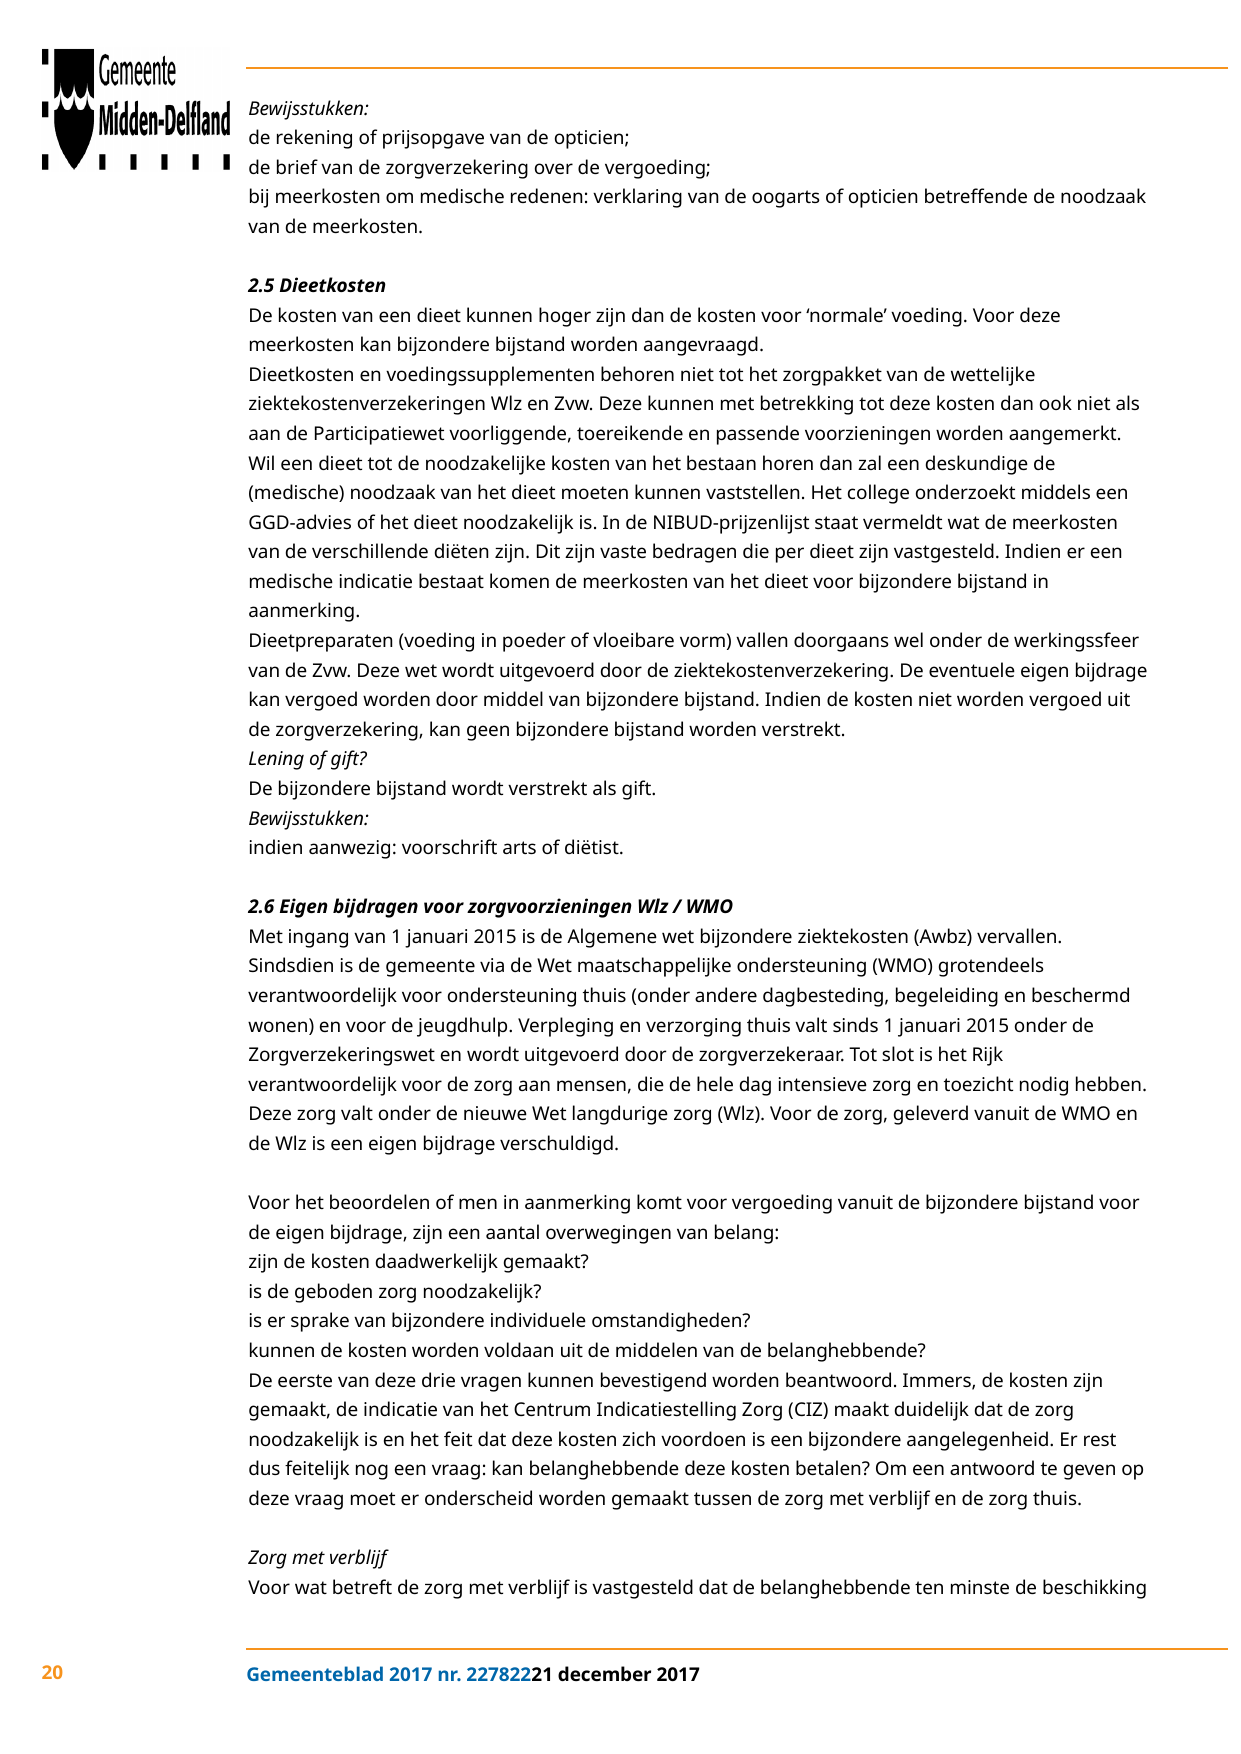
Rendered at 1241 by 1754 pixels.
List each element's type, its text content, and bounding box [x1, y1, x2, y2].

text bij meerkosten om medische redenen: verklaring van de oogarts of opticien betreffende de noodzaak van de meerkosten. [248, 183, 1152, 239]
text Voor wat betreft de zorg met verblijf is vastgesteld dat de belanghebbende ten minste de beschikking [248, 1574, 1152, 1600]
text zijn de kosten daadwerkelijk gemaakt? [248, 1248, 1152, 1274]
text Dieetpreparaten (voeding in poeder of vloeibare vorm) vallen doorgaans wel onder de werkingssfeer van de Zvw. Deze wet wordt uitgevoerd door de ziektekostenverzekering. De eventuele eigen bijdrage kan vergoed worden door middel van bijzondere bijstand. Indien de kosten niet worden vergoed uit de zorgverzekering, kan geen bijzondere bijstand worden verstrekt. [248, 627, 1152, 742]
text 2.6 Eigen bijdragen voor zorgvoorzieningen Wlz / WMO [248, 893, 1152, 919]
text indien aanwezig: voorschrift arts of diëtist. [248, 834, 1152, 860]
text Voor het beoordelen of men in aanmerking komt voor vergoeding vanuit de bijzondere bijstand voor de eigen bijdrage, zijn een aantal overwegingen van belang: [248, 1189, 1152, 1245]
picture [41, 47, 231, 172]
text Met ingang van 1 januari 2015 is de Algemene wet bijzondere ziektekosten (Awbz) vervallen. Sindsdien is de gemeente via de Wet maatschappelijke ondersteuning (WMO) grotendeels verantwoordelijk voor ondersteuning thuis (onder andere dagbesteding, begeleiding en beschermd wonen) en voor de jeugdhulp. Verpleging en verzorging thuis valt sinds 1 januari 2015 onder de Zorgverzekeringswet en wordt uitgevoerd door de zorgverzekeraar. Tot slot is het Rijk verantwoordelijk voor de zorg aan mensen, die de hele dag intensieve zorg en toezicht nodig hebben. Deze zorg valt onder de nieuwe Wet langdurige zorg (Wlz). Voor de zorg, geleverd vanuit de WMO en de Wlz is een eigen bijdrage verschuldigd. [248, 923, 1152, 1156]
text de brief van de zorgverzekering over de vergoeding; [248, 154, 1152, 180]
text is de geboden zorg noodzakelijk? [248, 1278, 1152, 1304]
text De eerste van deze drie vragen kunnen bevestigend worden beantwoord. Immers, de kosten zijn gemaakt, de indicatie van het Centrum Indicatiestelling Zorg (CIZ) maakt duidelijk dat de zorg noodzakelijk is en het feit dat deze kosten zich voordoen is een bijzondere aangelegenheid. Er rest dus feitelijk nog een vraag: kan belanghebbende deze kosten betalen? Om een antwoord te geven op deze vraag moet er onderscheid worden gemaakt tussen de zorg met verblijf en de zorg thuis. [248, 1367, 1152, 1511]
text Dieetkosten en voedingssupplementen behoren niet tot het zorgpakket van de wettelijke ziektekostenverzekeringen Wlz en Zvw. Deze kunnen met betrekking tot deze kosten dan ook niet als aan de Participatiewet voorliggende, toereikende en passende voorzieningen worden aangemerkt. [248, 361, 1152, 446]
text kunnen de kosten worden voldaan uit de middelen van de belanghebbende? [248, 1337, 1152, 1363]
text Zorg met verblijf [248, 1544, 1152, 1570]
text is er sprake van bijzondere individuele omstandigheden? [248, 1308, 1152, 1333]
text Bewijsstukken: [248, 95, 1152, 121]
text 2.5 Dieetkosten [248, 272, 1152, 298]
text Wil een dieet tot de noodzakelijke kosten van het bestaan horen dan zal een deskundige de (medische) noodzaak van het dieet moeten kunnen vaststellen. Het college onderzoekt middels een GGD-advies of het dieet noodzakelijk is. In de NIBUD-prijzenlijst staat vermeldt wat de meerkosten van de verschillende diëten zijn. Dit zijn vaste bedragen die per dieet zijn vastgesteld. Indien er een medische indicatie bestaat komen de meerkosten van het dieet voor bijzondere bijstand in aanmerking. [248, 450, 1152, 623]
text Bewijsstukken: [248, 805, 1152, 831]
text De bijzondere bijstand wordt verstrekt als gift. [248, 775, 1152, 801]
text Lening of gift? [248, 746, 1152, 771]
text De kosten van een dieet kunnen hoger zijn dan de kosten voor ‘normale’ voeding. Voor deze meerkosten kan bijzondere bijstand worden aangevraagd. [248, 302, 1152, 357]
text de rekening of prijsopgave van de opticien; [248, 124, 1152, 150]
